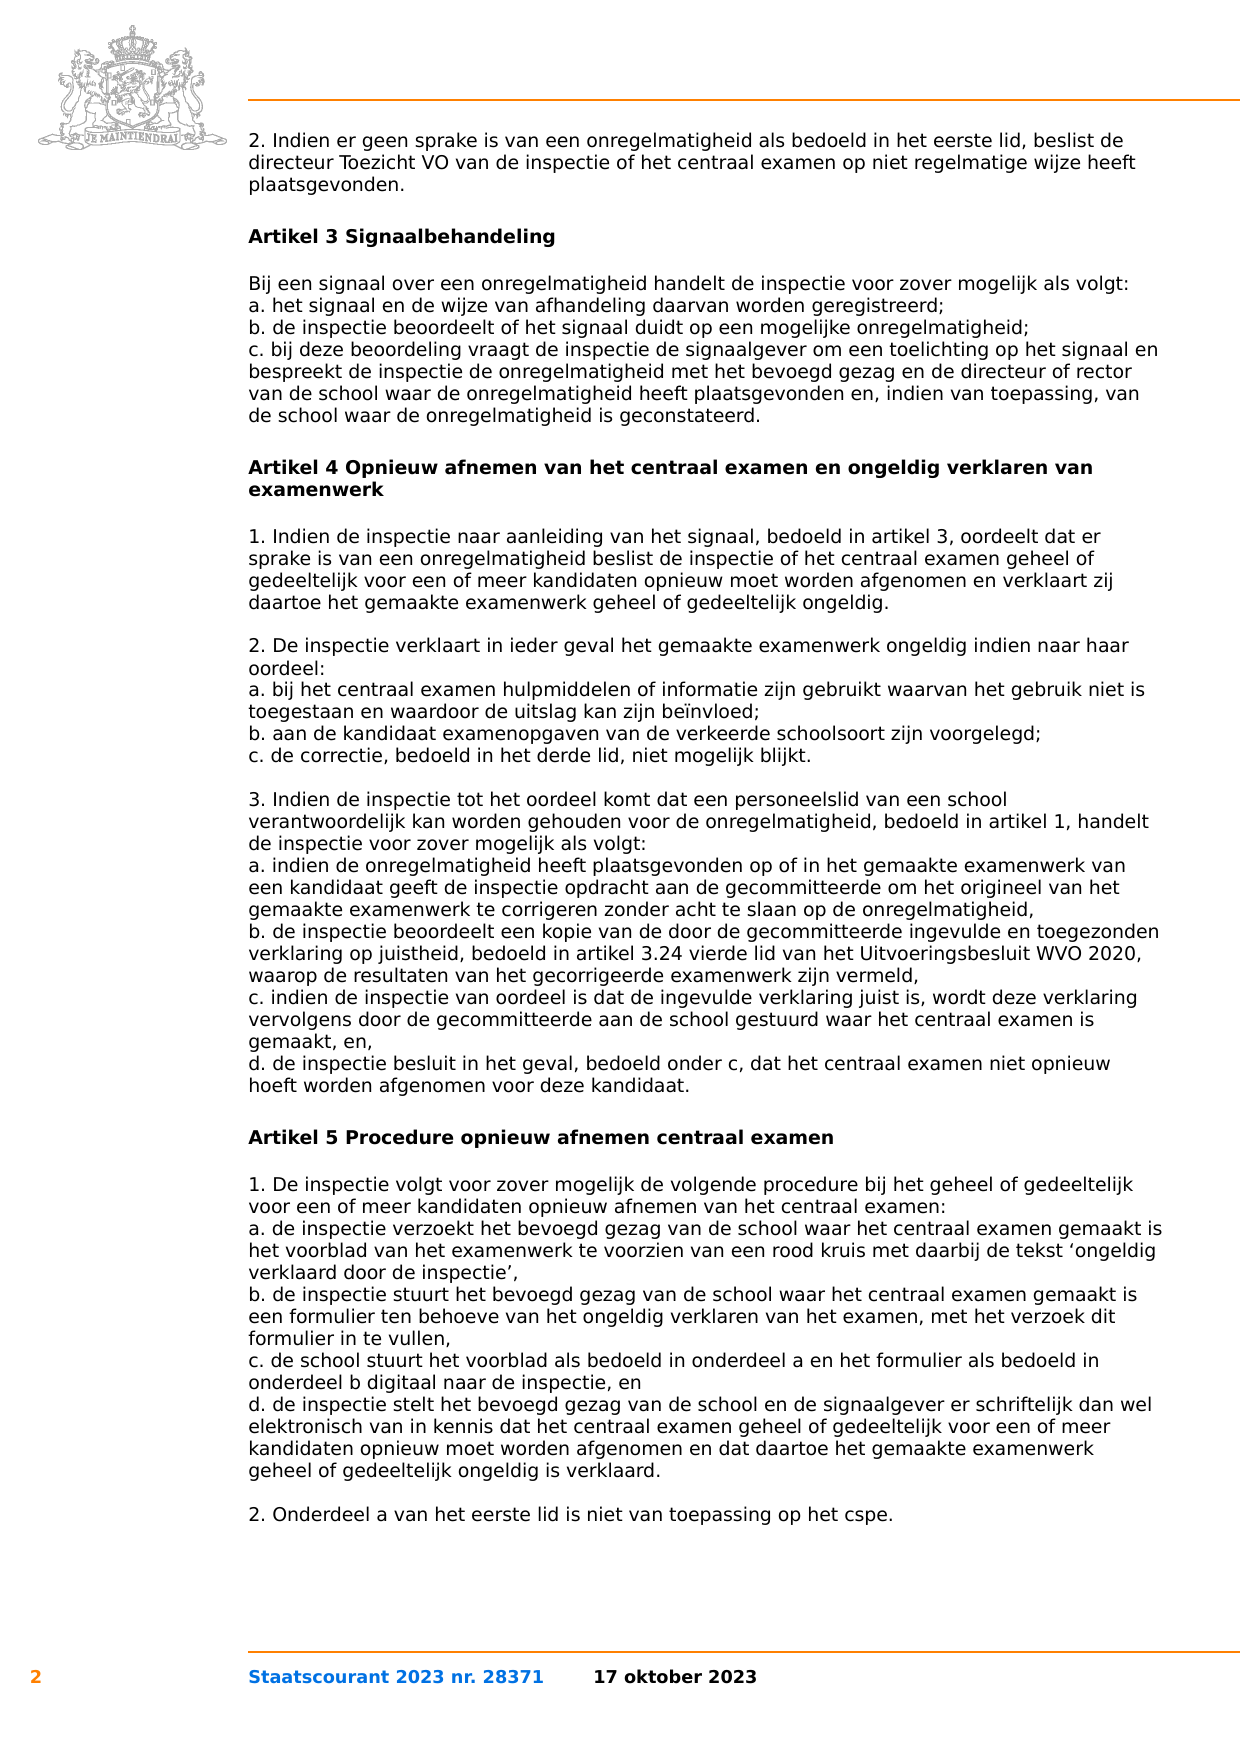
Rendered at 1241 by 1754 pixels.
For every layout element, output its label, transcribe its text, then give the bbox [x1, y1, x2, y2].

text 2. De inspectie verklaart in ieder geval het gemaakte examenwerk ongeldig indien naar haar oordeel: [248, 635, 1163, 679]
picture [38, 25, 227, 150]
text a. het signaal en de wijze van afhandeling daarvan worden geregistreerd; [248, 295, 1163, 317]
text c. bij deze beoordeling vraagt de inspectie de signaalgever om een toelichting op het signaal en bespreekt de inspectie de onregelmatigheid met het bevoegd gezag en de directeur of rector van de school waar de onregelmatigheid heeft plaatsgevonden en, indien van toepassing, van de school waar de onregelmatigheid is geconstateerd. [248, 339, 1163, 427]
text 3. Indien de inspectie tot het oordeel komt dat een personeelslid van een school verantwoordelijk kan worden gehouden voor de onregelmatigheid, bedoeld in artikel 1, handelt de inspectie voor zover mogelijk als volgt: [248, 789, 1163, 855]
text c. de school stuurt het voorblad als bedoeld in onderdeel a en het formulier als bedoeld in onderdeel b digitaal naar de inspectie, en [248, 1350, 1163, 1394]
subtitle Artikel 3 Signaalbehandeling [248, 226, 1163, 248]
text 1. De inspectie volgt voor zover mogelijk de volgende procedure bij het geheel of gedeeltelijk voor een of meer kandidaten opnieuw afnemen van het centraal examen: [248, 1174, 1163, 1218]
text b. aan de kandidaat examenopgaven van de verkeerde schoolsoort zijn voorgelegd; [248, 723, 1163, 745]
text b. de inspectie beoordeelt een kopie van de door de gecommitteerde ingevulde en toegezonden verklaring op juistheid, bedoeld in artikel 3.24 vierde lid van het Uitvoeringsbesluit WVO 2020, waarop de resultaten van het gecorrigeerde examenwerk zijn vermeld, [248, 921, 1163, 987]
text d. de inspectie stelt het bevoegd gezag van de school en de signaalgever er schriftelijk dan wel elektronisch van in kennis dat het centraal examen geheel of gedeeltelijk voor een of meer kandidaten opnieuw moet worden afgenomen en dat daartoe het gemaakte examenwerk geheel of gedeeltelijk ongeldig is verklaard. [248, 1394, 1163, 1482]
subtitle Artikel 4 Opnieuw afnemen van het centraal examen en ongeldig verklaren van examenwerk [248, 457, 1163, 501]
subtitle Artikel 5 Procedure opnieuw afnemen centraal examen [248, 1127, 1163, 1149]
text b. de inspectie stuurt het bevoegd gezag van de school waar het centraal examen gemaakt is een formulier ten behoeve van het ongeldig verklaren van het examen, met het verzoek dit formulier in te vullen, [248, 1284, 1163, 1350]
text a. indien de onregelmatigheid heeft plaatsgevonden op of in het gemaakte examenwerk van een kandidaat geeft de inspectie opdracht aan de gecommitteerde om het origineel van het gemaakte examenwerk te corrigeren zonder acht te slaan op de onregelmatigheid, [248, 855, 1163, 921]
text a. de inspectie verzoekt het bevoegd gezag van de school waar het centraal examen gemaakt is het voorblad van het examenwerk te voorzien van een rood kruis met daarbij de tekst ‘ongeldig verklaard door de inspectie’, [248, 1218, 1163, 1284]
text 2. Indien er geen sprake is van een onregelmatigheid als bedoeld in het eerste lid, beslist de directeur Toezicht VO van de inspectie of het centraal examen op niet regelmatige wijze heeft plaatsgevonden. [248, 130, 1163, 196]
text a. bij het centraal examen hulpmiddelen of informatie zijn gebruikt waarvan het gebruik niet is toegestaan en waardoor de uitslag kan zijn beïnvloed; [248, 679, 1163, 723]
text 1. Indien de inspectie naar aanleiding van het signaal, bedoeld in artikel 3, oordeelt dat er sprake is van een onregelmatigheid beslist de inspectie of het centraal examen geheel of gedeeltelijk voor een of meer kandidaten opnieuw moet worden afgenomen en verklaart zij daartoe het gemaakte examenwerk geheel of gedeeltelijk ongeldig. [248, 526, 1163, 613]
text c. indien de inspectie van oordeel is dat de ingevulde verklaring juist is, wordt deze verklaring vervolgens door de gecommitteerde aan de school gestuurd waar het centraal examen is gemaakt, en, [248, 987, 1163, 1053]
text b. de inspectie beoordeelt of het signaal duidt op een mogelijke onregelmatigheid; [248, 317, 1163, 339]
text Bij een signaal over een onregelmatigheid handelt de inspectie voor zover mogelijk als volgt: [248, 273, 1163, 295]
text 2. Onderdeel a van het eerste lid is niet van toepassing op het cspe. [248, 1503, 1163, 1525]
text d. de inspectie besluit in het geval, bedoeld onder c, dat het centraal examen niet opnieuw hoeft worden afgenomen voor deze kandidaat. [248, 1053, 1163, 1097]
text c. de correctie, bedoeld in het derde lid, niet mogelijk blijkt. [248, 745, 1163, 767]
